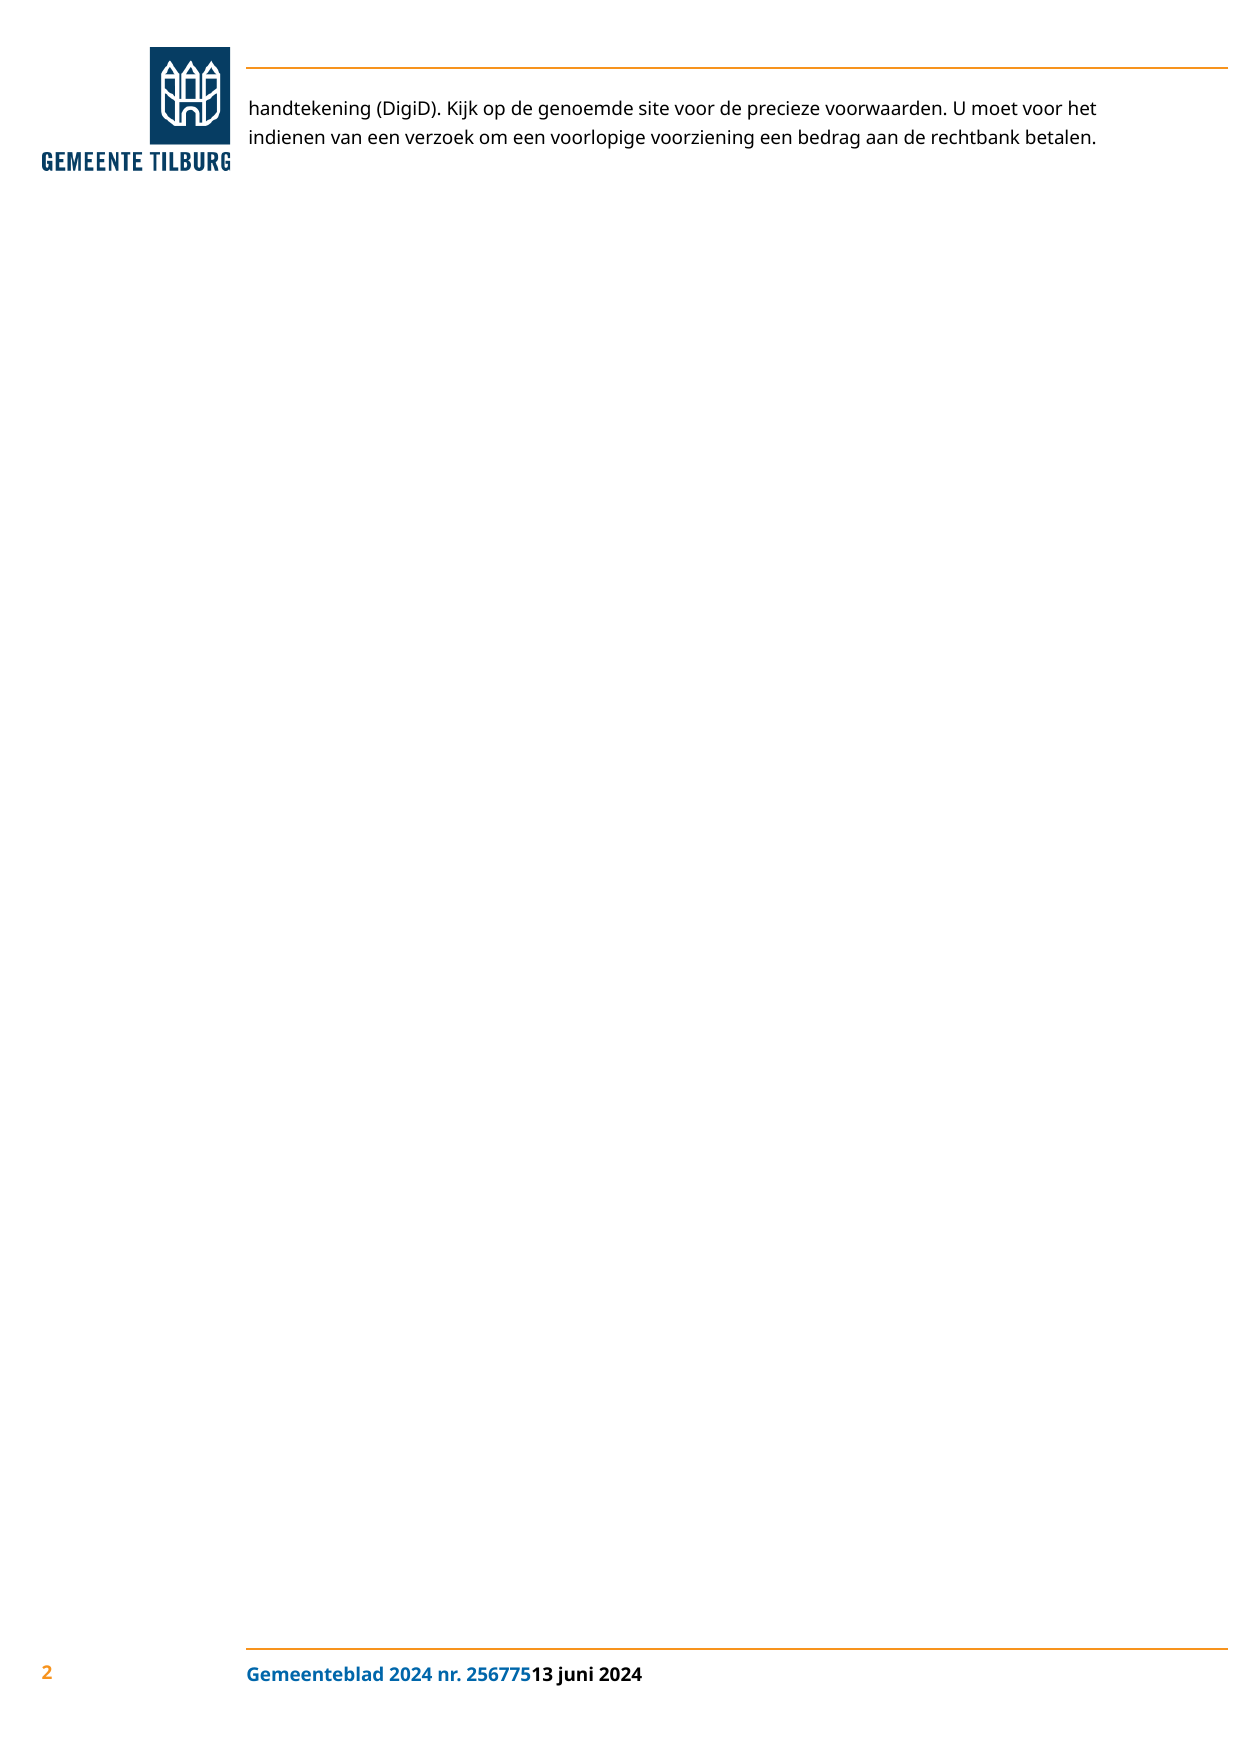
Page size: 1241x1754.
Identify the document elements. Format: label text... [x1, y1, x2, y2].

text handtekening (DigiD). Kijk op de genoemde site voor de precieze voorwaarden. U moet voor het indienen van een verzoek om een voorlopige voorziening een bedrag aan de rechtbank betalen. [248, 95, 1152, 150]
picture [41, 47, 231, 172]
